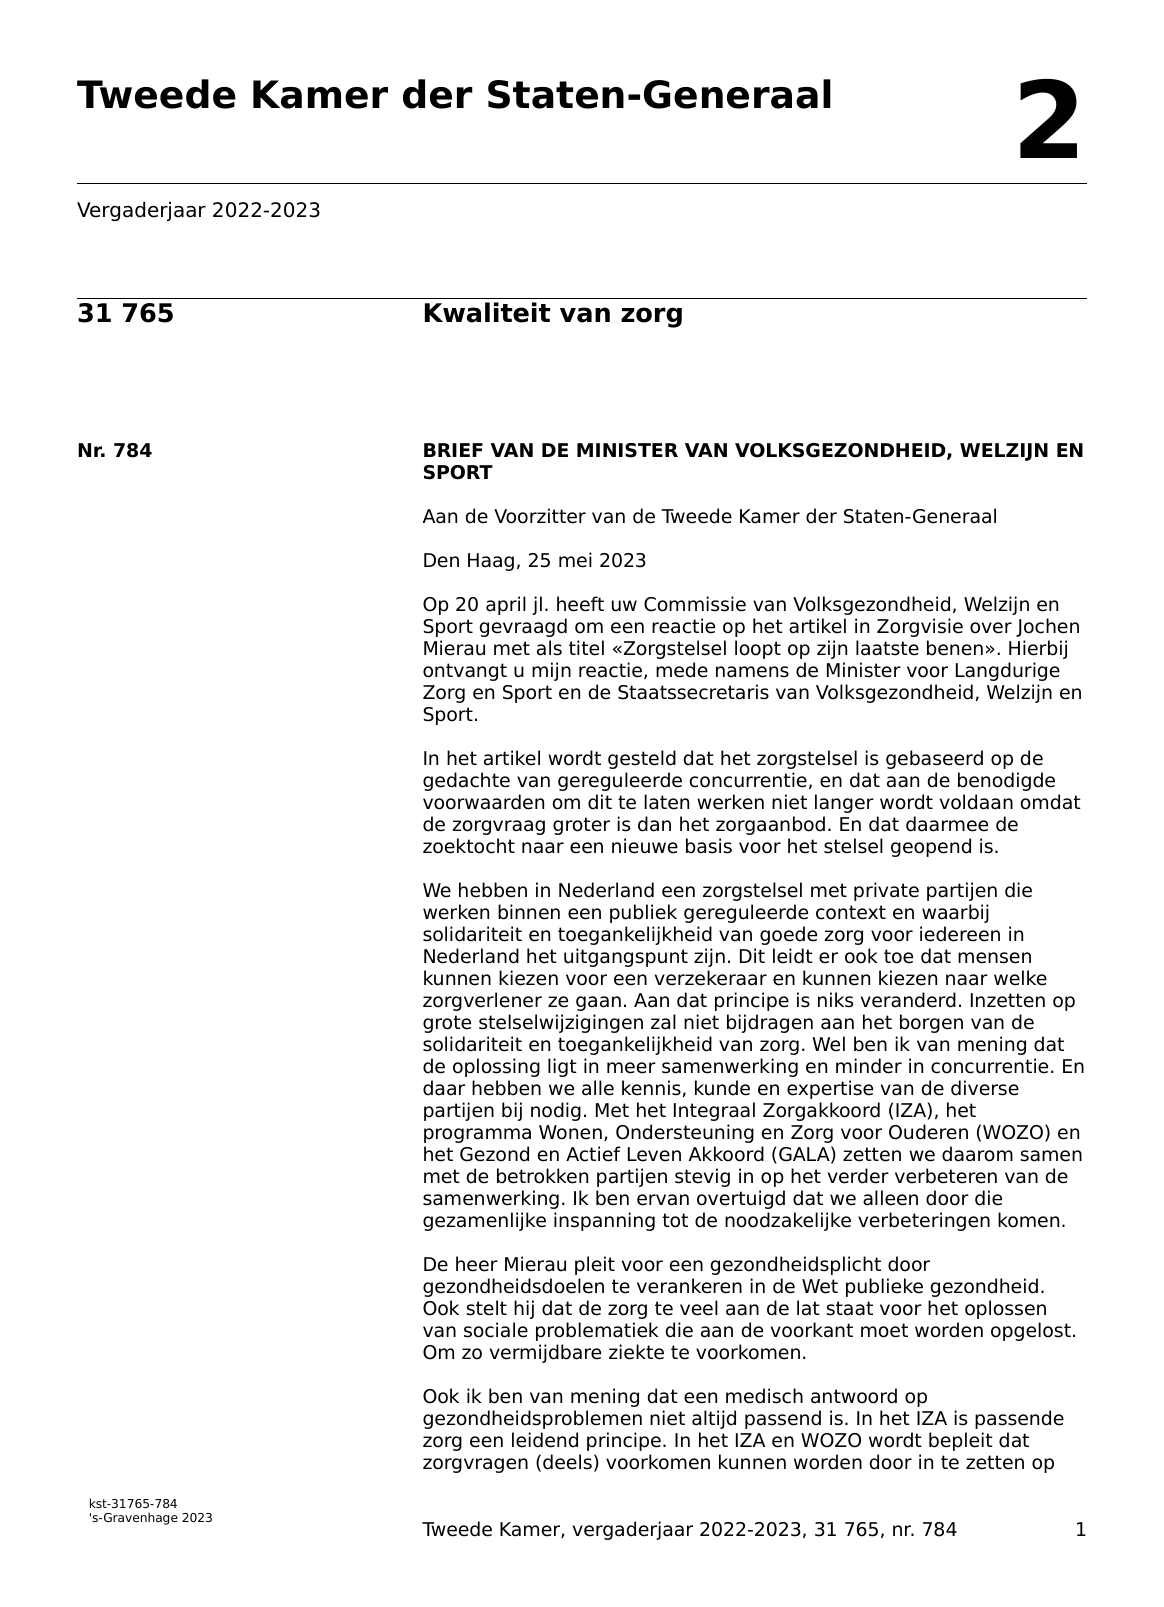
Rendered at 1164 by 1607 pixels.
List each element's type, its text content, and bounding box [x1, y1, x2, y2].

text In het artikel wordt gesteld dat het zorgstelsel is gebaseerd op de gedachte van gereguleerde concurrentie, en dat aan de benodigde voorwaarden om dit te laten werken niet langer wordt voldaan omdat de zorgvraag groter is dan het zorgaanbod. En dat daarmee de zoektocht naar een nieuwe basis voor het stelsel geopend is. [422, 748, 1087, 858]
text Den Haag, 25 mei 2023 [422, 550, 1087, 572]
text 's-Gravenhage 2023 [88, 1511, 323, 1525]
text Ook ik ben van mening dat een medisch antwoord op gezondheidsproblemen niet altijd passend is. In het IZA is passende zorg een leidend principe. In het IZA en WOZO wordt bepleit dat zorgvragen (deels) voorkomen kunnen worden door in te zetten op [422, 1386, 1087, 1474]
text We hebben in Nederland een zorgstelsel met private partijen die werken binnen een publiek gereguleerde context en waarbij solidariteit en toegankelijkheid van goede zorg voor iedereen in Nederland het uitgangspunt zijn. Dit leidt er ook toe dat mensen kunnen kiezen voor een verzekeraar en kunnen kiezen naar welke zorgverlener ze gaan. Aan dat principe is niks veranderd. Inzetten op grote stelselwijzigingen zal niet bijdragen aan het borgen van de solidariteit en toegankelijkheid van zorg. Wel ben ik van mening dat de oplossing ligt in meer samenwerking en minder in concurrentie. En daar hebben we alle kennis, kunde en expertise van de diverse partijen bij nodig. Met het Integraal Zorgakkoord (IZA), het programma Wonen, Ondersteuning en Zorg voor Ouderen (WOZO) en het Gezond en Actief Leven Akkoord (GALA) zetten we daarom samen met de betrokken partijen stevig in op het verder verbeteren van de samenwerking. Ik ben ervan overtuigd dat we alleen door die gezamenlijke inspanning tot de noodzakelijke verbeteringen komen. [422, 880, 1087, 1232]
subtitle 31 765 Kwaliteit van zorg [77, 299, 1087, 329]
table_header 2 [886, 59, 1087, 183]
text Aan de Voorzitter van de Tweede Kamer der Staten-Generaal [422, 506, 1087, 528]
text kst-31765-784 [88, 1497, 323, 1511]
text De heer Mierau pleit voor een gezondheidsplicht door gezondheidsdoelen te verankeren in de Wet publieke gezondheid. Ook stelt hij dat de zorg te veel aan de lat staat voor het oplossen van sociale problematiek die aan de voorkant moet worden opgelost. Om zo vermijdbare ziekte te voorkomen. [422, 1254, 1087, 1364]
table_header Tweede Kamer der Staten-Generaal [77, 59, 886, 183]
subtitle Nr. 784 BRIEF VAN DE MINISTER VAN VOLKSGEZONDHEID, WELZIJN EN SPORT [77, 440, 1087, 484]
text Op 20 april jl. heeft uw Commissie van Volksgezondheid, Welzijn en Sport gevraagd om een reactie op het artikel in Zorgvisie over Jochen Mierau met als titel «Zorgstelsel loopt op zijn laatste benen». Hierbij ontvangt u mijn reactie, mede namens de Minister voor Langdurige Zorg en Sport en de Staatssecretaris van Volksgezondheid, Welzijn en Sport. [422, 594, 1087, 726]
table_cell Vergaderjaar 2022-2023 [77, 184, 1087, 298]
